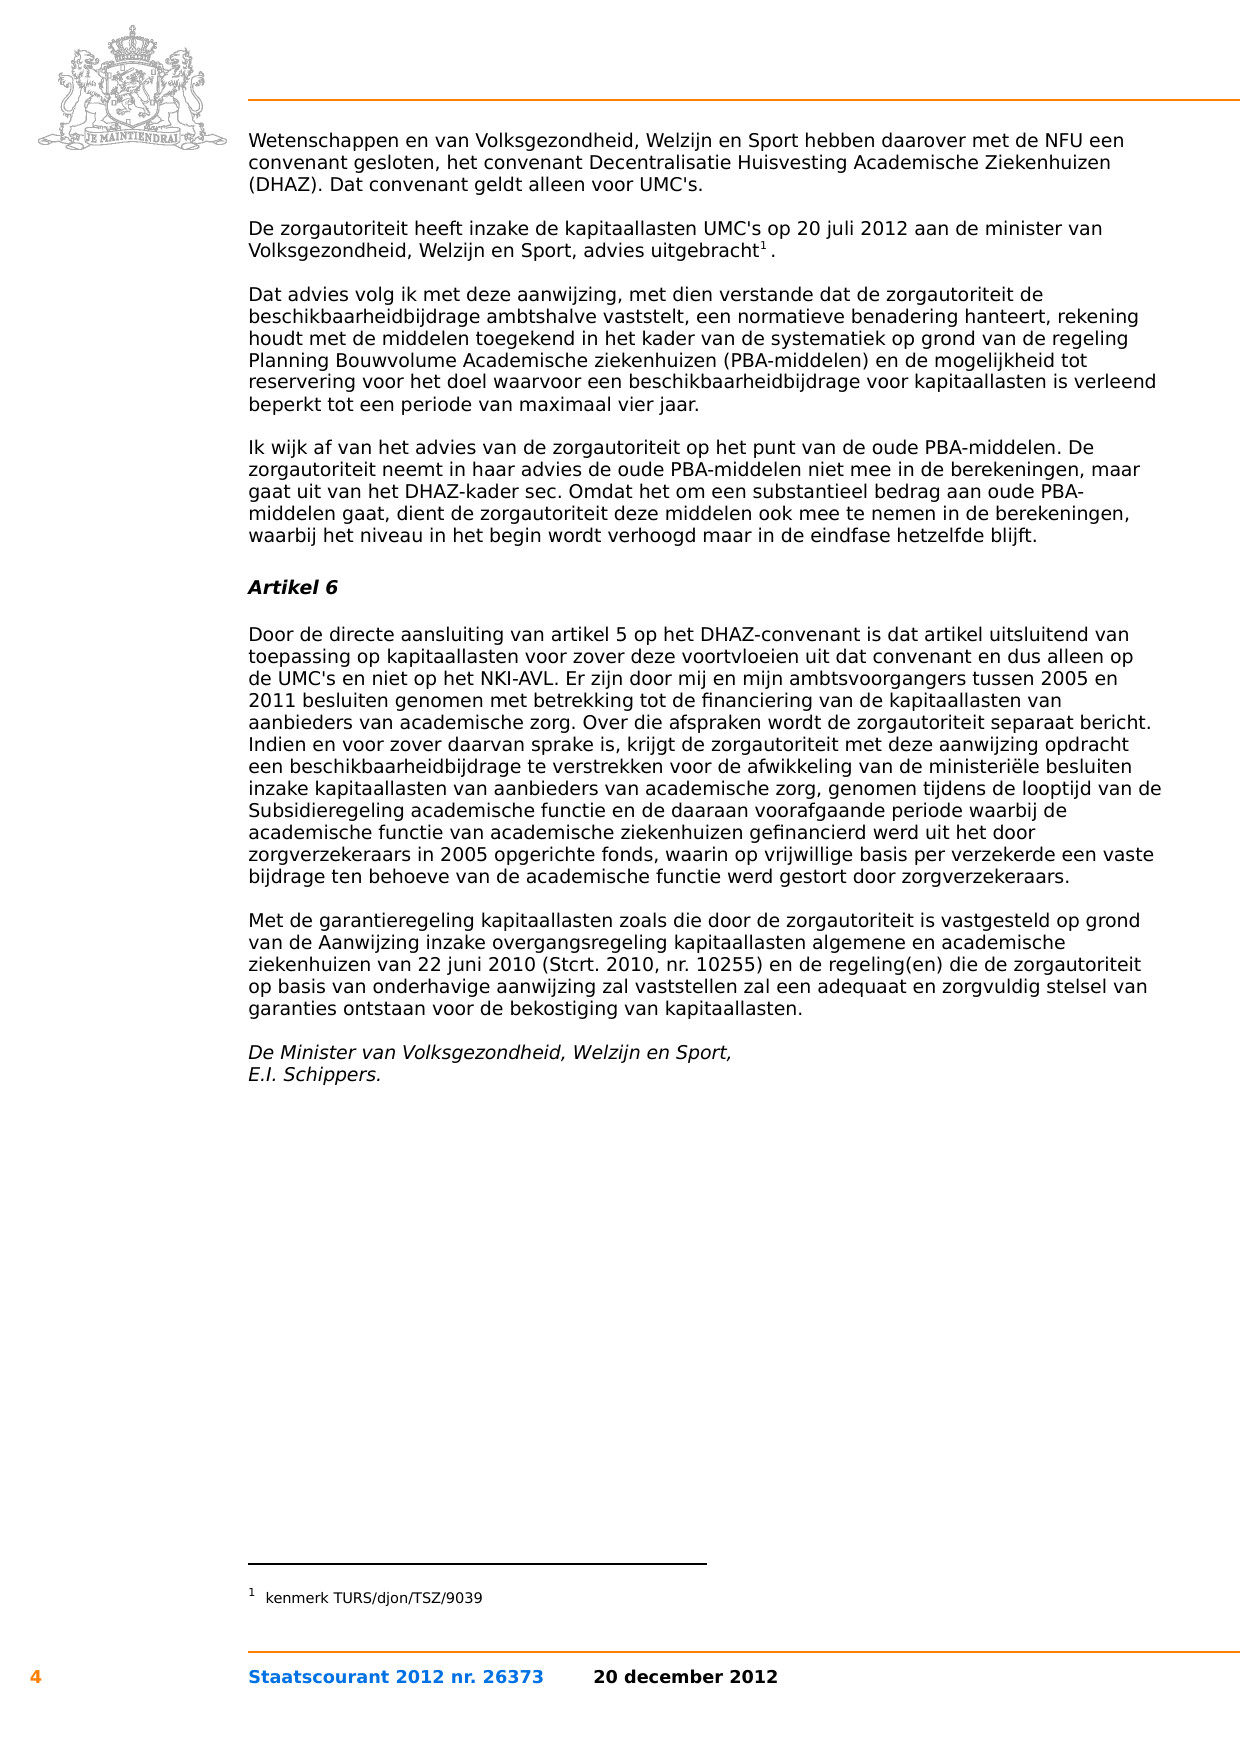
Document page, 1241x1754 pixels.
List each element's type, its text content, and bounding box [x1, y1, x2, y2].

text De zorgautoriteit heeft inzake de kapitaallasten UMC's op 20 juli 2012 aan de minister van Volksgezondheid, Welzijn en Sport, advies uitgebracht. [248, 218, 1163, 262]
text Ik wijk af van het advies van de zorgautoriteit op het punt van de oude PBA-middelen. De zorgautoriteit neemt in haar advies de oude PBA-middelen niet mee in de berekeningen, maar gaat uit van het DHAZ-kader sec. Omdat het om een substantieel bedrag aan oude PBA-middelen gaat, dient de zorgautoriteit deze middelen ook mee te nemen in de berekeningen, waarbij het niveau in het begin wordt verhoogd maar in de eindfase hetzelfde blijft. [248, 437, 1163, 547]
text De Minister van Volksgezondheid, Welzijn en Sport, E.I. Schippers. [248, 1042, 1163, 1086]
text Indien en voor zover daarvan sprake is, krijgt de zorgautoriteit met deze aanwijzing opdracht een beschikbaarheidbijdrage te verstrekken voor de afwikkeling van de ministeriële besluiten inzake kapitaallasten van aanbieders van academische zorg, genomen tijdens de looptijd van de Subsidieregeling academische functie en de daaraan voorafgaande periode waarbij de academische functie van academische ziekenhuizen gefinancierd werd uit het door zorgverzekeraars in 2005 opgerichte fonds, waarin op vrijwillige basis per verzekerde een vaste bijdrage ten behoeve van de academische functie werd gestort door zorgverzekeraars. [248, 734, 1163, 888]
text Wetenschappen en van Volksgezondheid, Welzijn en Sport hebben daarover met de NFU een convenant gesloten, het convenant Decentralisatie Huisvesting Academische Ziekenhuizen (DHAZ). Dat convenant geldt alleen voor UMC's. [248, 130, 1163, 196]
picture [38, 25, 227, 150]
subtitle Artikel 6 [248, 577, 1163, 599]
text kenmerk TURS/djon/TSZ/9039 [248, 1586, 1163, 1608]
text Met de garantieregeling kapitaallasten zoals die door de zorgautoriteit is vastgesteld op grond van de Aanwijzing inzake overgangsregeling kapitaallasten algemene en academische ziekenhuizen van 22 juni 2010 (Stcrt. 2010, nr. 10255) en de regeling(en) die de zorgautoriteit op basis van onderhavige aanwijzing zal vaststellen zal een adequaat en zorgvuldig stelsel van garanties ontstaan voor de bekostiging van kapitaallasten. [248, 910, 1163, 1020]
text Door de directe aansluiting van artikel 5 op het DHAZ-convenant is dat artikel uitsluitend van toepassing op kapitaallasten voor zover deze voortvloeien uit dat convenant en dus alleen op de UMC's en niet op het NKI-AVL. Er zijn door mij en mijn ambtsvoorgangers tussen 2005 en 2011 besluiten genomen met betrekking tot de financiering van de kapitaallasten van aanbieders van academische zorg. Over die afspraken wordt de zorgautoriteit separaat bericht. [248, 624, 1163, 734]
text Dat advies volg ik met deze aanwijzing, met dien verstande dat de zorgautoriteit de beschikbaarheidbijdrage ambtshalve vaststelt, een normatieve benadering hanteert, rekening houdt met de middelen toegekend in het kader van de systematiek op grond van de regeling Planning Bouwvolume Academische ziekenhuizen (PBA-middelen) en de mogelijkheid tot reservering voor het doel waarvoor een beschikbaarheidbijdrage voor kapitaallasten is verleend beperkt tot een periode van maximaal vier jaar. [248, 283, 1163, 415]
